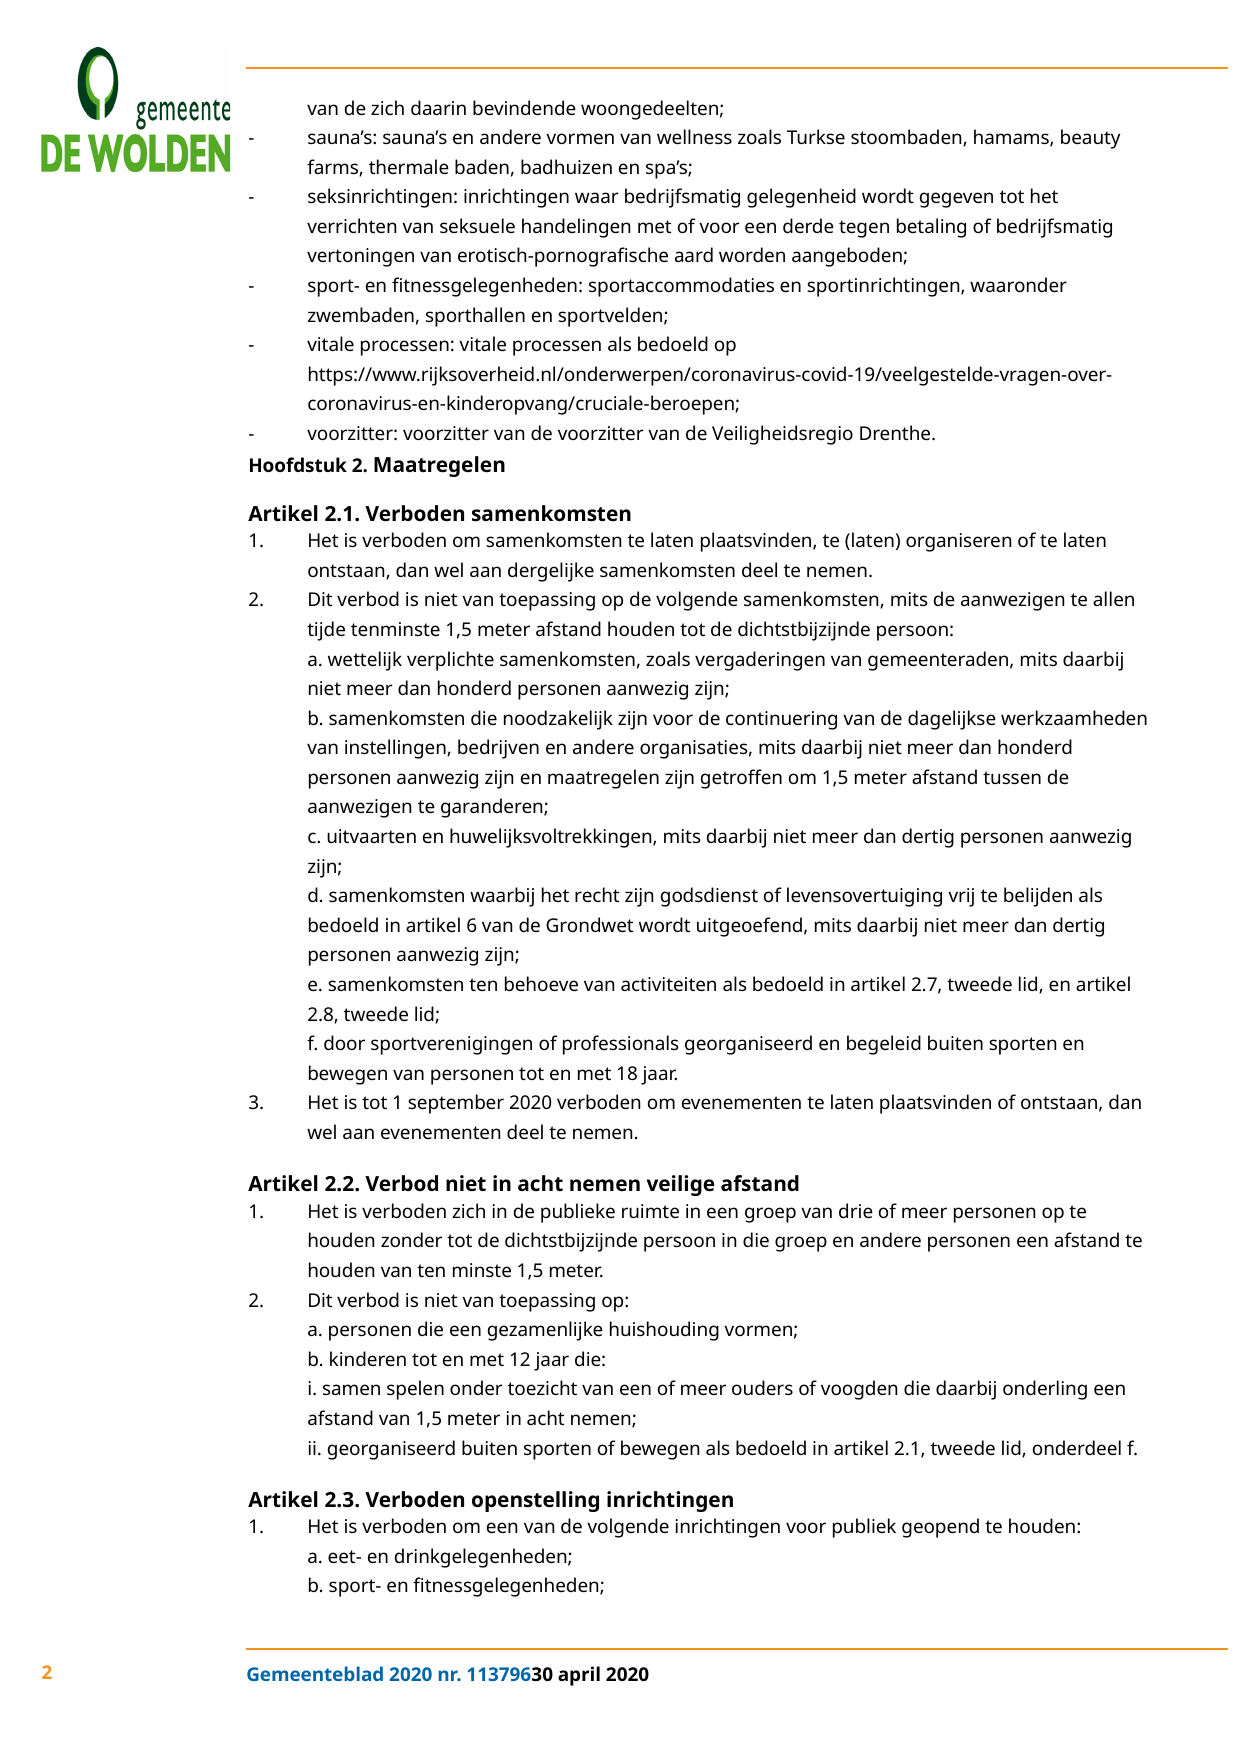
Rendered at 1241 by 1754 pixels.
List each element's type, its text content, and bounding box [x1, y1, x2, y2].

list Het is tot 1 september 2020 verboden om evenementen te laten plaatsvinden of ontstaan, dan wel aan evenementen deel te nemen. [248, 1089, 1152, 1145]
list i. samen spelen onder toezicht van een of meer ouders of voogden die daarbij onderling een afstand van 1,5 meter in acht nemen; [248, 1376, 1152, 1431]
list f. door sportverenigingen of professionals georganiseerd en begeleid buiten sporten en bewegen van personen tot en met 18 jaar. [248, 1030, 1152, 1086]
list e. samenkomsten ten behoeve van activiteiten als bedoeld in artikel 2.7, tweede lid, en artikel 2.8, tweede lid; [248, 971, 1152, 1027]
list Het is verboden om een van de volgende inrichtingen voor publiek geopend te houden: [248, 1513, 1152, 1539]
list ii. georganiseerd buiten sporten of bewegen als bedoeld in artikel 2.1, tweede lid, onderdeel f. [248, 1435, 1152, 1460]
list Het is verboden zich in de publieke ruimte in een groep van drie of meer personen op te houden zonder tot de dichtstbijzijnde persoon in die groep en andere personen een afstand te houden van ten minste 1,5 meter. [248, 1198, 1152, 1283]
list a. wettelijk verplichte samenkomsten, zoals vergaderingen van gemeenteraden, mits daarbij niet meer dan honderd personen aanwezig zijn; [248, 646, 1152, 701]
list Dit verbod is niet van toepassing op de volgende samenkomsten, mits de aanwezigen te allen tijde tenminste 1,5 meter afstand houden tot de dichtstbijzijnde persoon: [248, 587, 1152, 642]
list c. uitvaarten en huwelijksvoltrekkingen, mits daarbij niet meer dan dertig personen aanwezig zijn; [248, 823, 1152, 879]
list Het is verboden om samenkomsten te laten plaatsvinden, te (laten) organiseren of te laten ontstaan, dan wel aan dergelijke samenkomsten deel te nemen. [248, 527, 1152, 583]
list b. samenkomsten die noodzakelijk zijn voor de continuering van de dagelijkse werkzaamheden van instellingen, bedrijven en andere organisaties, mits daarbij niet meer dan honderd personen aanwezig zijn en maatregelen zijn getroffen om 1,5 meter afstand tussen de aanwezigen te garanderen; [248, 705, 1152, 819]
list sport- en fitnessgelegenheden: sportaccommodaties en sportinrichtingen, waaronder zwembaden, sporthallen en sportvelden; [248, 272, 1152, 328]
list d. samenkomsten waarbij het recht zijn godsdienst of levensovertuiging vrij te belijden als bedoeld in artikel 6 van de Grondwet wordt uitgeoefend, mits daarbij niet meer dan dertig personen aanwezig zijn; [248, 882, 1152, 967]
list b. sport- en fitnessgelegenheden; [248, 1573, 1152, 1598]
list sauna’s: sauna’s en andere vormen van wellness zoals Turkse stoombaden, hamams, beauty farms, thermale baden, badhuizen en spa’s; [248, 124, 1152, 180]
list vitale processen: vitale processen als bedoeld op https://www.rijksoverheid.nl/onderwerpen/coronavirus-covid-19/veelgestelde-vragen-over-coronavirus-en-kinderopvang/cruciale-beroepen; [248, 331, 1152, 416]
list van de zich daarin bevindende woongedeelten; [248, 95, 1152, 121]
list b. kinderen tot en met 12 jaar die: [248, 1346, 1152, 1372]
list Dit verbod is niet van toepassing op: [248, 1287, 1152, 1312]
text Artikel 2.1. Verboden samenkomsten [248, 499, 1152, 527]
text Artikel 2.2. Verbod niet in acht nemen veilige afstand [248, 1169, 1152, 1198]
text Artikel 2.3. Verboden openstelling inrichtingen [248, 1485, 1152, 1513]
text Hoofdstuk 2. Maatregelen [248, 450, 1152, 478]
list seksinrichtingen: inrichtingen waar bedrijfsmatig gelegenheid wordt gegeven tot het verrichten van seksuele handelingen met of voor een derde tegen betaling of bedrijfsmatig vertoningen van erotisch-pornografische aard worden aangeboden; [248, 183, 1152, 268]
list a. personen die een gezamenlijke huishouding vormen; [248, 1316, 1152, 1342]
picture [41, 47, 231, 172]
list voorzitter: voorzitter van de voorzitter van de Veiligheidsregio Drenthe. [248, 420, 1152, 446]
list a. eet- en drinkgelegenheden; [248, 1543, 1152, 1569]
